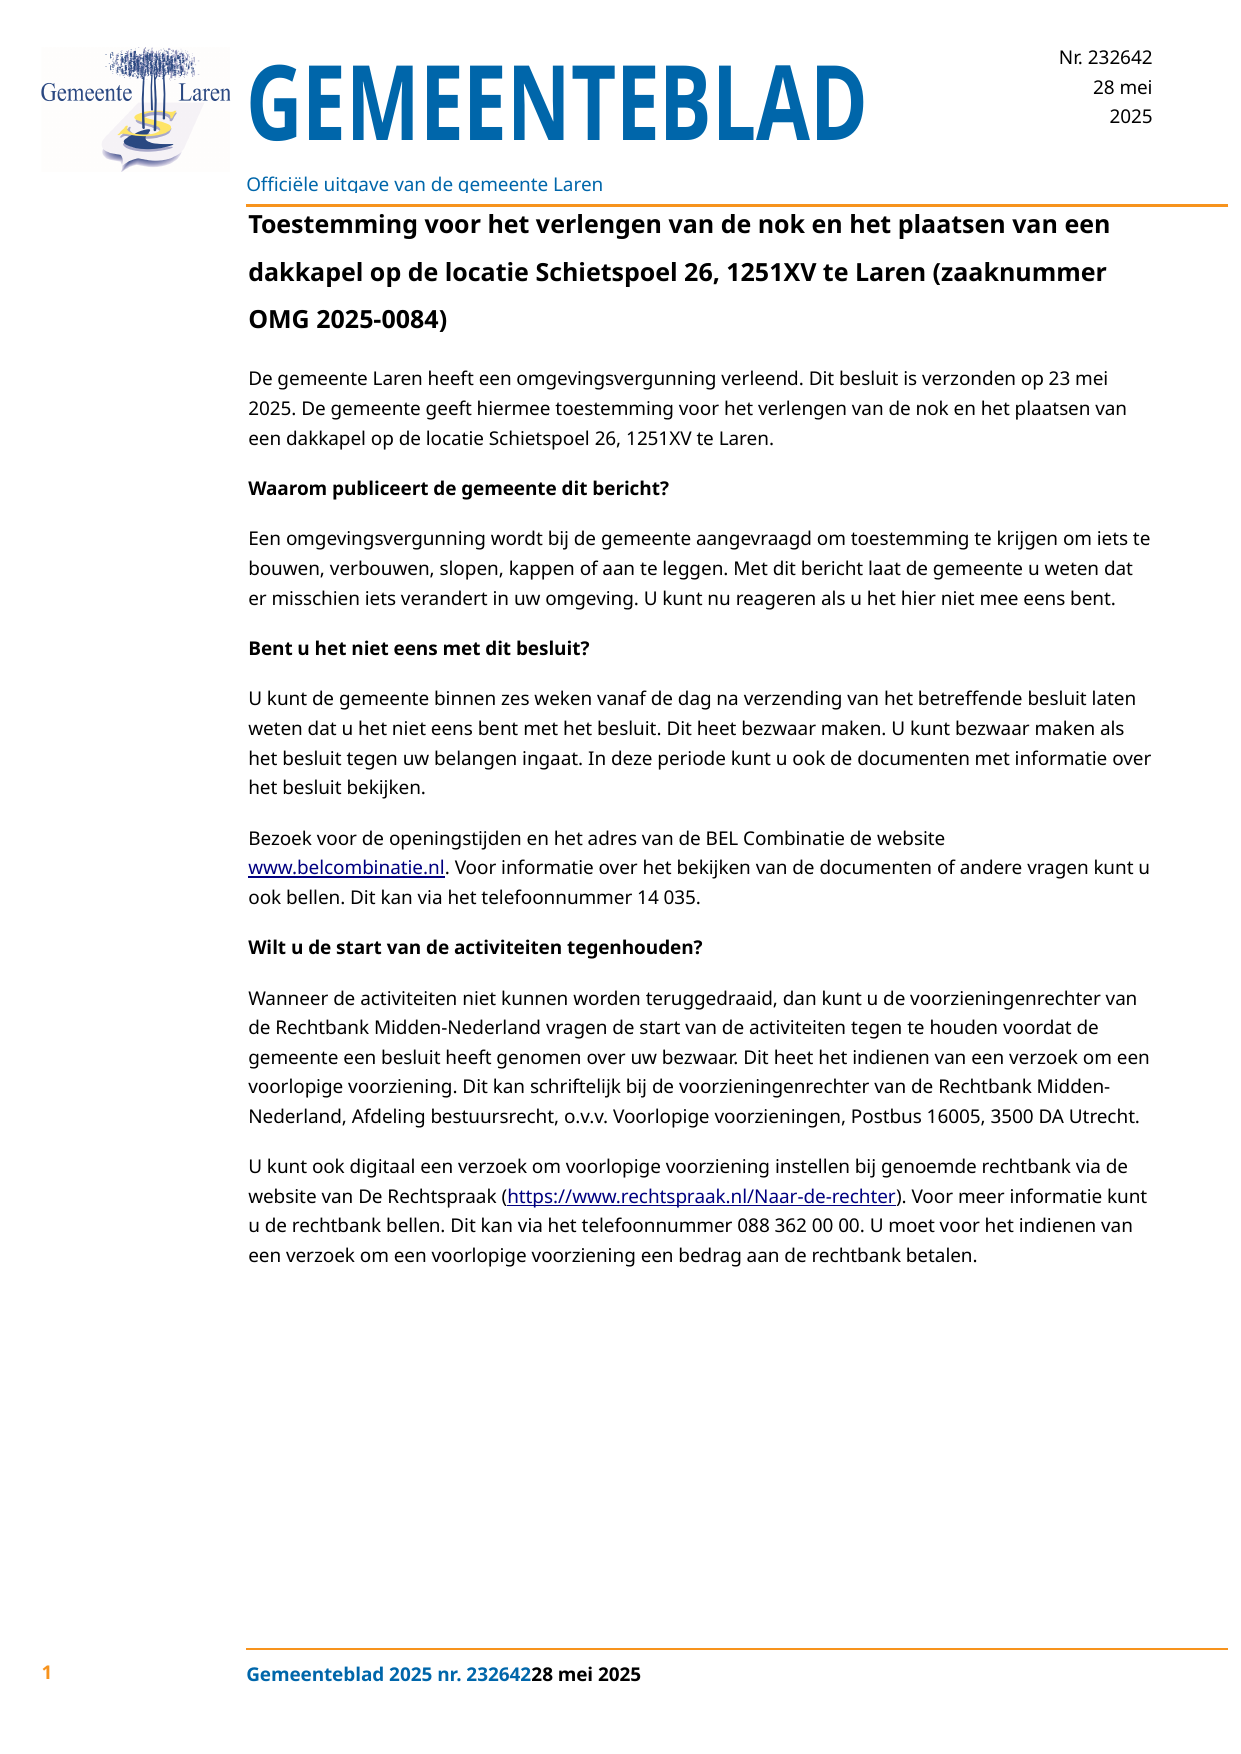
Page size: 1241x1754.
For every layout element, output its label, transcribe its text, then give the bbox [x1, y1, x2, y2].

picture [41, 47, 231, 172]
text Bezoek voor de openingstijden en het adres van de BEL Combinatie de website www.belcombinatie.nl. Voor informatie over het bekijken van de documenten of andere vragen kunt u ook bellen. Dit kan via het telefoonnummer 14 035. [248, 825, 1152, 909]
text Wilt u de start van de activiteiten tegenhouden? [248, 934, 1152, 960]
text Een omgevingsvergunning wordt bij de gemeente aangevraagd om toestemming te krijgen om iets te bouwen, verbouwen, slopen, kappen of aan te leggen. Met dit bericht laat de gemeente u weten dat er misschien iets verandert in uw omgeving. U kunt nu reageren als u het hier niet mee eens bent. [248, 526, 1152, 610]
text Bent u het niet eens met dit besluit? [248, 635, 1152, 661]
text Wanneer de activiteiten niet kunnen worden teruggedraaid, dan kunt u de voorzieningenrechter van de Rechtbank Midden-Nederland vragen de start van de activiteiten tegen te houden voordat de gemeente een besluit heeft genomen over uw bezwaar. Dit heet het indienen van een verzoek om een voorlopige voorziening. Dit kan schriftelijk bij de voorzieningenrechter van de Rechtbank Midden-Nederland, Afdeling bestuursrecht, o.v.v. Voorlopige voorzieningen, Postbus 16005, 3500 DA Utrecht. [248, 985, 1152, 1129]
text De gemeente Laren heeft een omgevingsvergunning verleend. Dit besluit is verzonden op 23 mei 2025. De gemeente geeft hiermee toestemming voor het verlengen van de nok en het plaatsen van een dakkapel op de locatie Schietspoel 26, 1251XV te Laren. [248, 366, 1152, 450]
text U kunt de gemeente binnen zes weken vanaf de dag na verzending van het betreffende besluit laten weten dat u het niet eens bent met het besluit. Dit heet bezwaar maken. U kunt bezwaar maken als het besluit tegen uw belangen ingaat. In deze periode kunt u ook de documenten met informatie over het besluit bekijken. [248, 686, 1152, 800]
text Toestemming voor het verlengen van de nok en het plaatsen van een dakkapel op de locatie Schietspoel 26, 1251XV te Laren (zaaknummer OMG 2025-0084) [248, 207, 1152, 336]
text U kunt ook digitaal een verzoek om voorlopige voorziening instellen bij genoemde rechtbank via de website van De Rechtspraak (https://www.rechtspraak.nl/Naar-de-rechter). Voor meer informatie kunt u de rechtbank bellen. Dit kan via het telefoonnummer 088 362 00 00. U moet voor het indienen van een verzoek om een voorlopige voorziening een bedrag aan de rechtbank betalen. [248, 1153, 1152, 1268]
text Waarom publiceert de gemeente dit bericht? [248, 475, 1152, 501]
